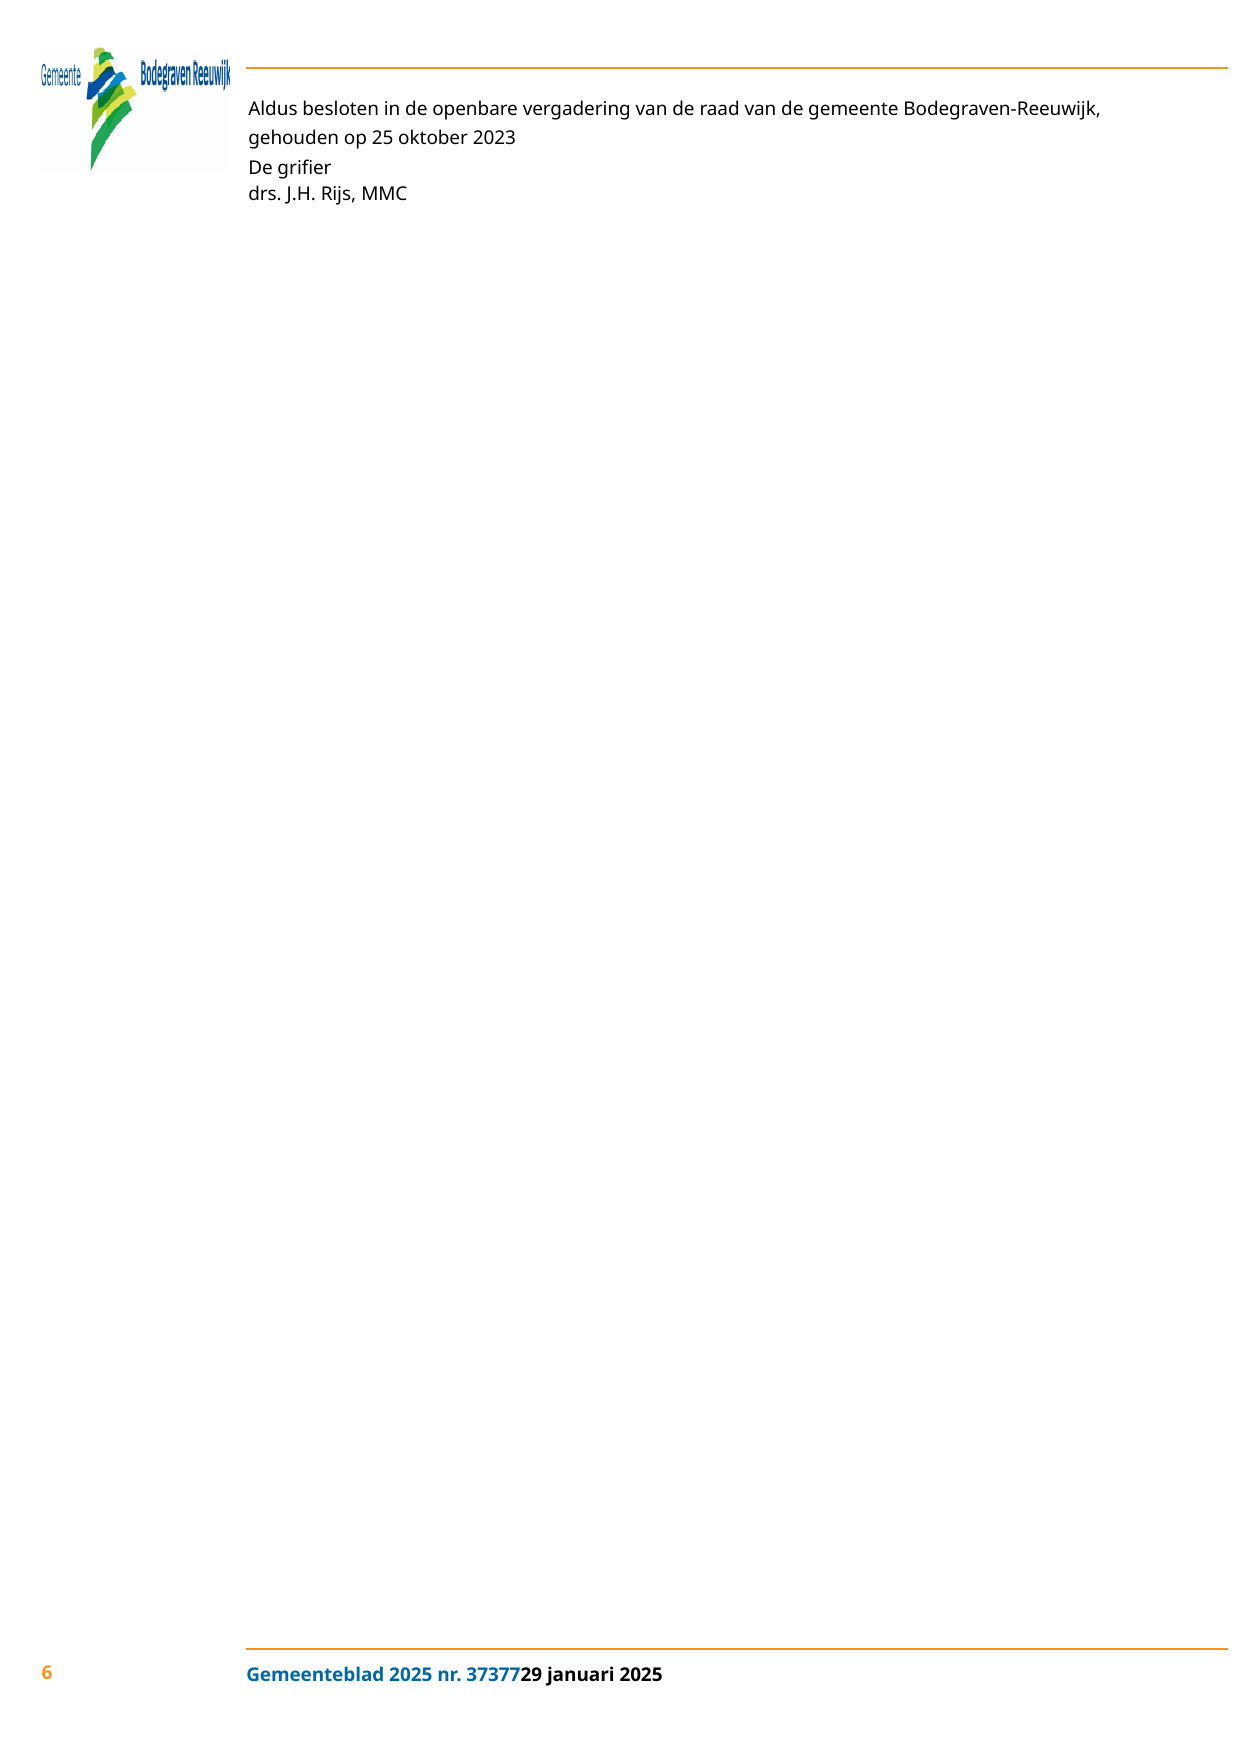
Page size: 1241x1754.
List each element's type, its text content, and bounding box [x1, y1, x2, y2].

text drs. J.H. Rijs, MMC [248, 180, 1152, 205]
picture [41, 47, 231, 172]
text De grifier [248, 154, 1152, 180]
text Aldus besloten in de openbare vergadering van de raad van de gemeente Bodegraven-Reeuwijk, gehouden op 25 oktober 2023 [248, 95, 1152, 150]
